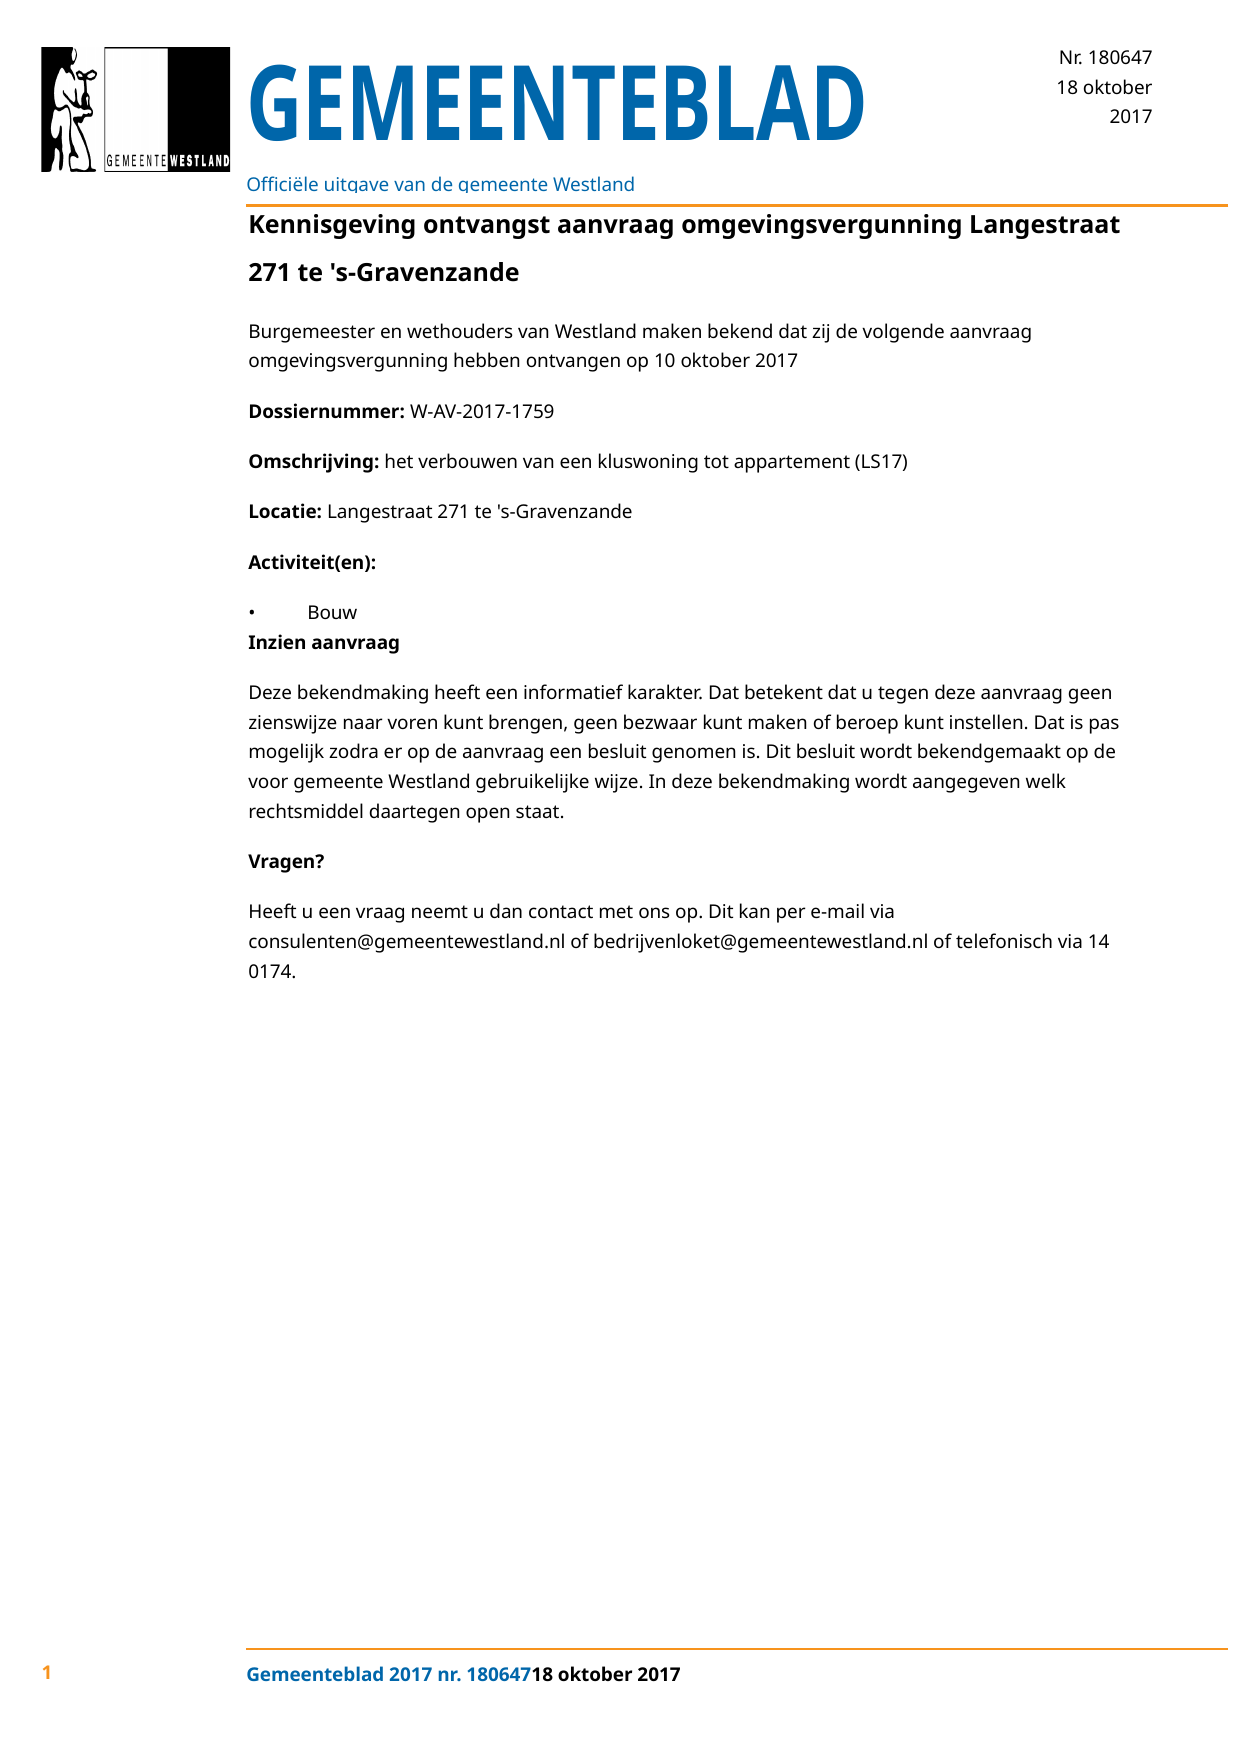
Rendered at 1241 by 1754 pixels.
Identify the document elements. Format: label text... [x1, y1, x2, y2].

text Omschrijving: het verbouwen van een kluswoning tot appartement (LS17) [248, 448, 1152, 474]
list Bouw [248, 599, 1152, 625]
text Deze bekendmaking heeft een informatief karakter. Dat betekent dat u tegen deze aanvraag geen zienswijze naar voren kunt brengen, geen bezwaar kunt maken of beroep kunt instellen. Dat is pas mogelijk zodra er op de aanvraag een besluit genomen is. Dit besluit wordt bekendgemaakt op de voor gemeente Westland gebruikelijke wijze. In deze bekendmaking wordt aangegeven welk rechtsmiddel daartegen open staat. [248, 679, 1152, 824]
text Activiteit(en): [248, 549, 1152, 575]
text Burgemeester en wethouders van Westland maken bekend dat zij de volgende aanvraag omgevingsvergunning hebben ontvangen op 10 oktober 2017 [248, 318, 1152, 373]
text Locatie: Langestraat 271 te 's-Gravenzande [248, 499, 1152, 524]
text Dossiernummer: W-AV-2017-1759 [248, 398, 1152, 424]
picture [41, 47, 231, 172]
text Kennisgeving ontvangst aanvraag omgevingsvergunning Langestraat 271 te 's-Gravenzande [248, 207, 1152, 288]
text Vragen? [248, 848, 1152, 874]
text Inzien aanvraag [248, 629, 1152, 655]
text Heeft u een vraag neemt u dan contact met ons op. Dit kan per e-mail via consulenten@gemeentewestland.nl of bedrijvenloket@gemeentewestland.nl of telefonisch via 14 0174. [248, 899, 1152, 984]
